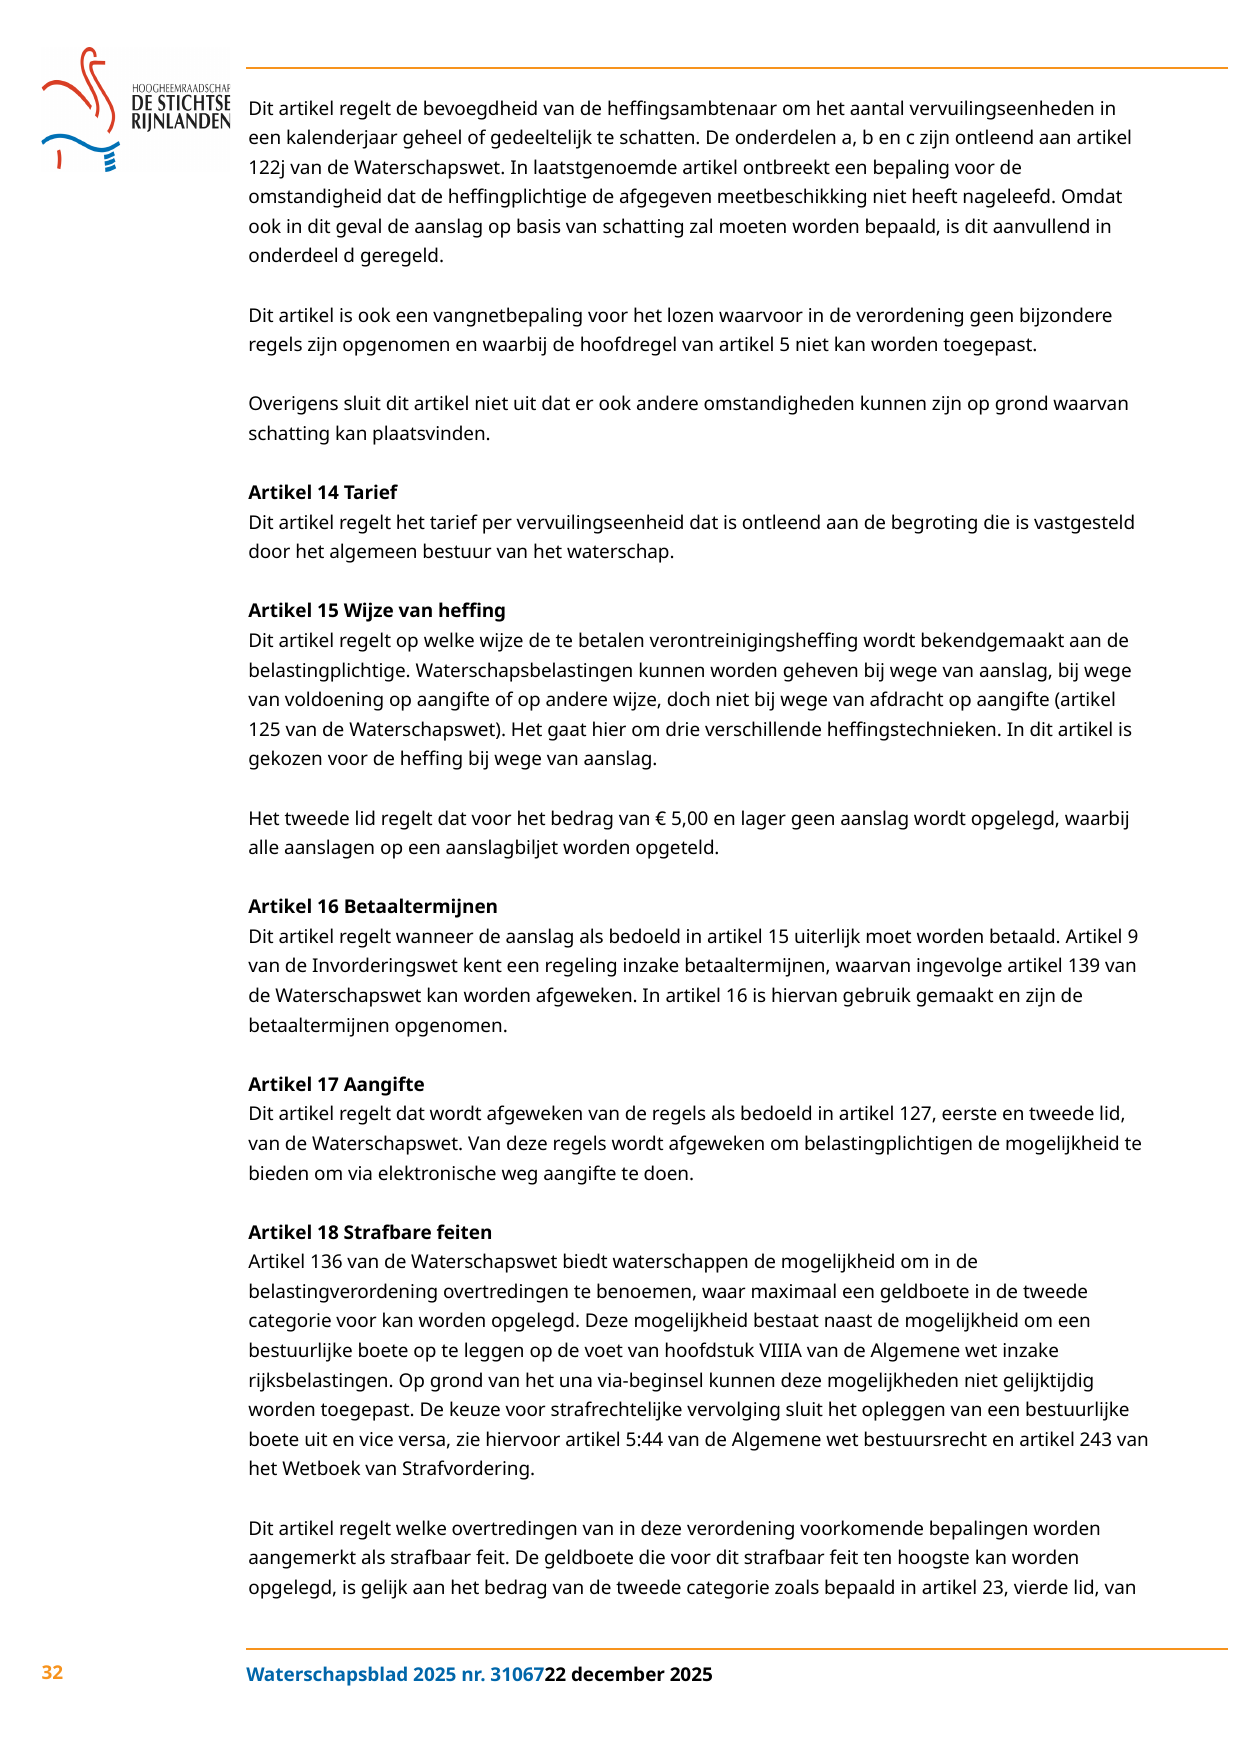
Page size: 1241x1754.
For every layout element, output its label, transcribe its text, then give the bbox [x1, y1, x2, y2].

text Artikel 14 Tarief [248, 479, 1152, 505]
text Overigens sluit dit artikel niet uit dat er ook andere omstandigheden kunnen zijn op grond waarvan schatting kan plaatsvinden. [248, 391, 1152, 446]
text Dit artikel regelt welke overtredingen van in deze verordening voorkomende bepalingen worden aangemerkt als strafbaar feit. De geldboete die voor dit strafbaar feit ten hoogste kan worden opgelegd, is gelijk aan het bedrag van de tweede categorie zoals bepaald in artikel 23, vierde lid, van [248, 1515, 1152, 1600]
text Artikel 15 Wijze van heffing [248, 598, 1152, 623]
text Het tweede lid regelt dat voor het bedrag van € 5,00 en lager geen aanslag wordt opgelegd, waarbij alle aanslagen op een aanslagbiljet worden opgeteld. [248, 805, 1152, 860]
text Dit artikel regelt op welke wijze de te betalen verontreinigingsheffing wordt bekendgemaakt aan de belastingplichtige. Waterschapsbelastingen kunnen worden geheven bij wege van aanslag, bij wege van voldoening op aangifte of op andere wijze, doch niet bij wege van afdracht op aangifte (artikel 125 van de Waterschapswet). Het gaat hier om drie verschillende heffingstechnieken. In dit artikel is gekozen voor de heffing bij wege van aanslag. [248, 627, 1152, 771]
text Artikel 17 Aangifte [248, 1071, 1152, 1097]
text Artikel 136 van de Waterschapswet biedt waterschappen de mogelijkheid om in de belastingverordening overtredingen te benoemen, waar maximaal een geldboete in de tweede categorie voor kan worden opgelegd. Deze mogelijkheid bestaat naast de mogelijkheid om een bestuurlijke boete op te leggen op de voet van hoofdstuk VIIIA van de Algemene wet inzake rijksbelastingen. Op grond van het una via-beginsel kunnen deze mogelijkheden niet gelijktijdig worden toegepast. De keuze voor strafrechtelijke vervolging sluit het opleggen van een bestuurlijke boete uit en vice versa, zie hiervoor artikel 5:44 van de Algemene wet bestuursrecht en artikel 243 van het Wetboek van Strafvordering. [248, 1248, 1152, 1481]
text Dit artikel regelt dat wordt afgeweken van de regels als bedoeld in artikel 127, eerste en tweede lid, van de Waterschapswet. Van deze regels wordt afgeweken om belastingplichtigen de mogelijkheid te bieden om via elektronische weg aangifte te doen. [248, 1101, 1152, 1186]
text Dit artikel regelt wanneer de aanslag als bedoeld in artikel 15 uiterlijk moet worden betaald. Artikel 9 van de Invorderingswet kent een regeling inzake betaaltermijnen, waarvan ingevolge artikel 139 van de Waterschapswet kan worden afgeweken. In artikel 16 is hiervan gebruik gemaakt en zijn de betaaltermijnen opgenomen. [248, 923, 1152, 1038]
text Artikel 18 Strafbare feiten [248, 1219, 1152, 1245]
text Artikel 16 Betaaltermijnen [248, 893, 1152, 919]
text Dit artikel regelt de bevoegdheid van de heffingsambtenaar om het aantal vervuilingseenheden in een kalenderjaar geheel of gedeeltelijk te schatten. De onderdelen a, b en c zijn ontleend aan artikel 122j van de Waterschapswet. In laatstgenoemde artikel ontbreekt een bepaling voor de omstandigheid dat de heffingplichtige de afgegeven meetbeschikking niet heeft nageleefd. Omdat ook in dit geval de aanslag op basis van schatting zal moeten worden bepaald, is dit aanvullend in onderdeel d geregeld. [248, 95, 1152, 268]
picture [41, 47, 231, 172]
text Dit artikel is ook een vangnetbepaling voor het lozen waarvoor in de verordening geen bijzondere regels zijn opgenomen en waarbij de hoofdregel van artikel 5 niet kan worden toegepast. [248, 302, 1152, 357]
text Dit artikel regelt het tarief per vervuilingseenheid dat is ontleend aan de begroting die is vastgesteld door het algemeen bestuur van het waterschap. [248, 509, 1152, 564]
